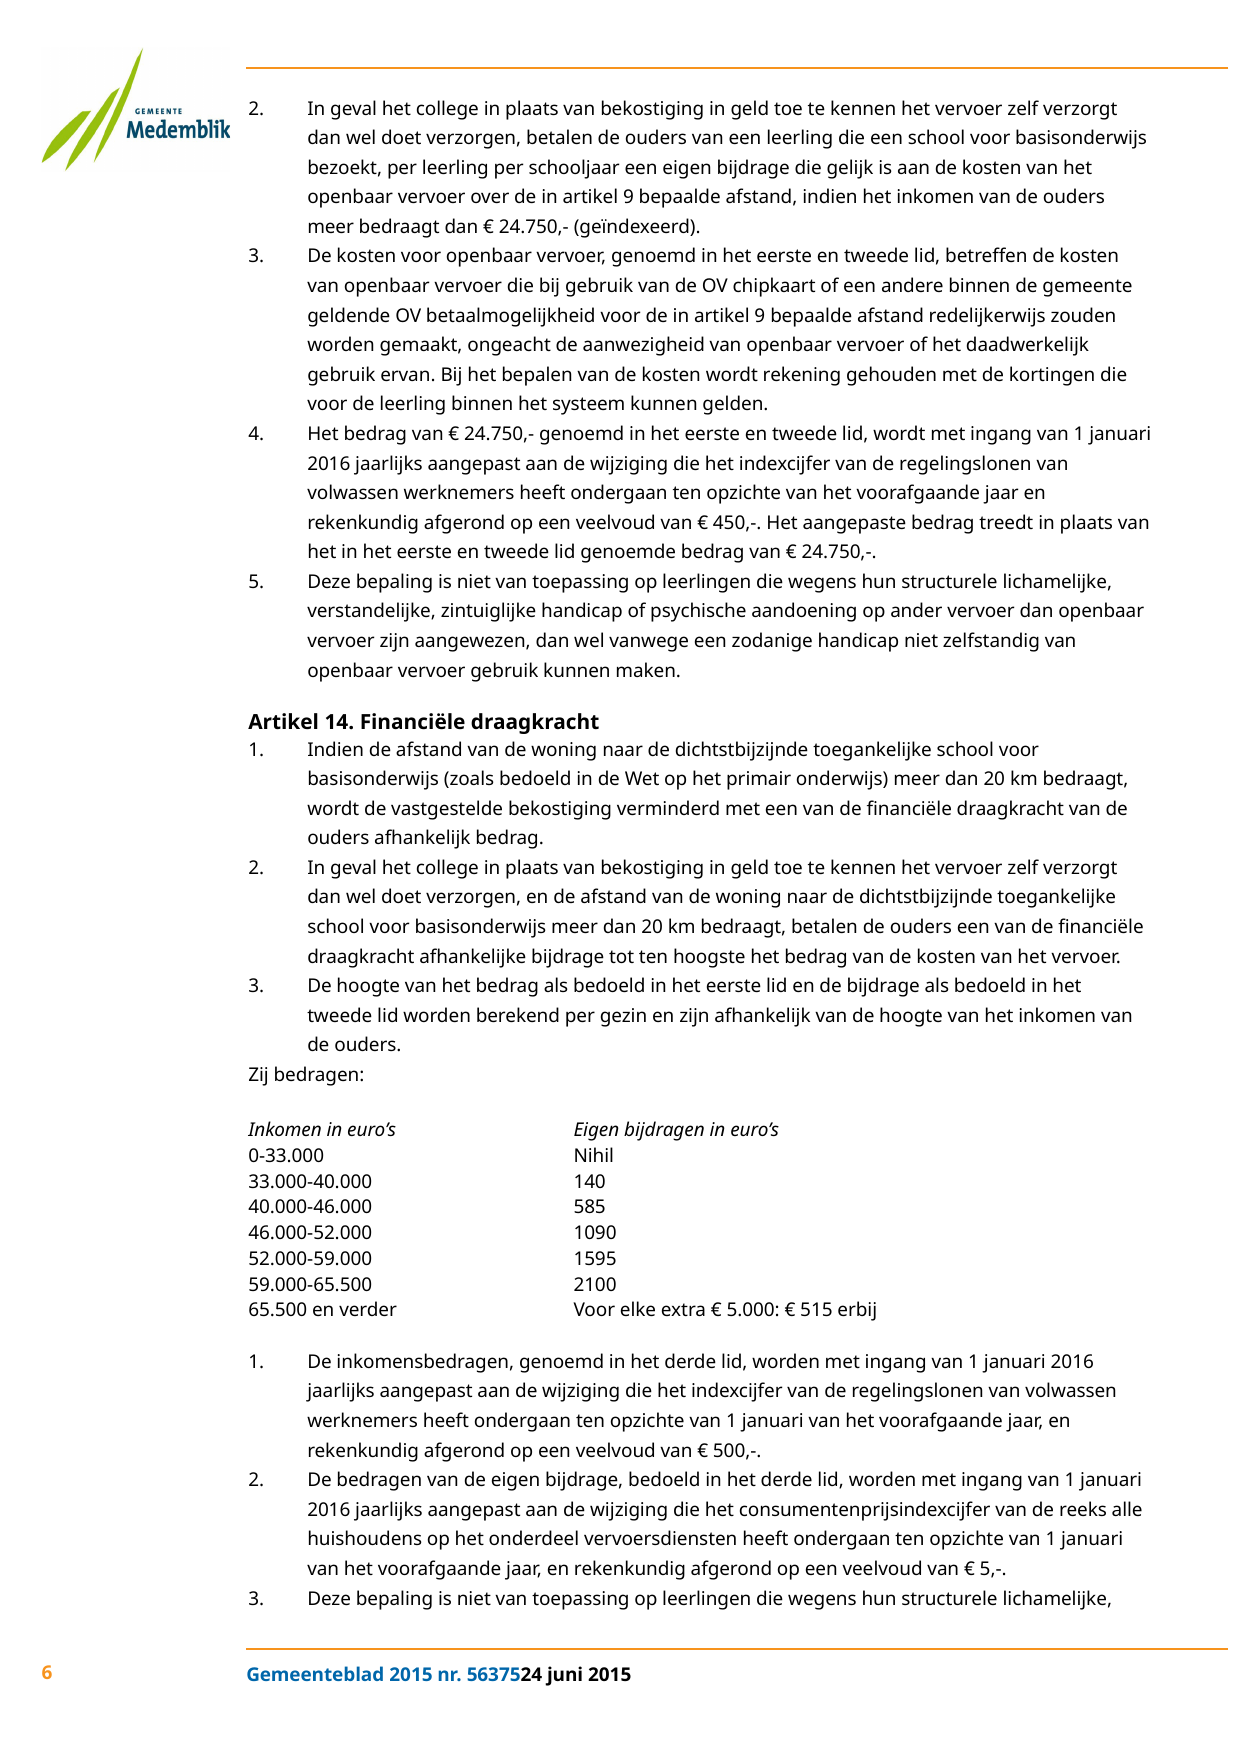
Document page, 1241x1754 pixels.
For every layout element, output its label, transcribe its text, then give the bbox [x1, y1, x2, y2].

picture [41, 47, 231, 172]
text Artikel 14. Financiële draagkracht [248, 707, 1152, 736]
table_cell 1090 [573, 1219, 1152, 1245]
list In geval het college in plaats van bekostiging in geld toe te kennen het vervoer zelf verzorgt dan wel doet verzorgen, en de afstand van de woning naar de dichtstbijzijnde toegankelijke school voor basisonderwijs meer dan 20 km bedraagt, betalen de ouders een van de financiële draagkracht afhankelijke bijdrage tot ten hoogste het bedrag van de kosten van het vervoer. [248, 854, 1152, 968]
table_cell 140 [573, 1168, 1152, 1194]
table_cell 40.000-46.000 [248, 1194, 573, 1219]
table_cell 65.500 en verder [248, 1297, 573, 1322]
table_cell 33.000-40.000 [248, 1168, 573, 1194]
list Deze bepaling is niet van toepassing op leerlingen die wegens hun structurele lichamelijke, [248, 1585, 1152, 1610]
list Het bedrag van € 24.750,- genoemd in het eerste en tweede lid, wordt met ingang van 1 januari 2016 jaarlijks aangepast aan de wijziging die het indexcijfer van de regelingslonen van volwassen werknemers heeft ondergaan ten opzichte van het voorafgaande jaar en rekenkundig afgerond op een veelvoud van € 450,-. Het aangepaste bedrag treedt in plaats van het in het eerste en tweede lid genoemde bedrag van € 24.750,-. [248, 420, 1152, 564]
list Indien de afstand van de woning naar de dichtstbijzijnde toegankelijke school voor basisonderwijs (zoals bedoeld in de Wet op het primair onderwijs) meer dan 20 km bedraagt, wordt de vastgestelde bekostiging verminderd met een van de financiële draagkracht van de ouders afhankelijk bedrag. [248, 736, 1152, 850]
text Zij bedragen: [248, 1061, 1152, 1087]
table_header Eigen bijdragen in euro’s [573, 1116, 1152, 1142]
table_cell 46.000-52.000 [248, 1219, 573, 1245]
table_cell 59.000-65.500 [248, 1271, 573, 1297]
table_cell 52.000-59.000 [248, 1245, 573, 1271]
table_cell Voor elke extra € 5.000: € 515 erbij [573, 1297, 1152, 1322]
table_cell Nihil [573, 1142, 1152, 1168]
list De kosten voor openbaar vervoer, genoemd in het eerste en tweede lid, betreffen de kosten van openbaar vervoer die bij gebruik van de OV chipkaart of een andere binnen de gemeente geldende OV betaalmogelijkheid voor de in artikel 9 bepaalde afstand redelijkerwijs zouden worden gemaakt, ongeacht de aanwezigheid van openbaar vervoer of het daadwerkelijk gebruik ervan. Bij het bepalen van de kosten wordt rekening gehouden met de kortingen die voor de leerling binnen het systeem kunnen gelden. [248, 243, 1152, 416]
list De bedragen van de eigen bijdrage, bedoeld in het derde lid, worden met ingang van 1 januari 2016 jaarlijks aangepast aan de wijziging die het consumentenprijsindexcijfer van de reeks alle huishoudens op het onderdeel vervoersdiensten heeft ondergaan ten opzichte van 1 januari van het voorafgaande jaar, en rekenkundig afgerond op een veelvoud van € 5,-. [248, 1466, 1152, 1581]
table_header Inkomen in euro’s [248, 1116, 573, 1142]
list Deze bepaling is niet van toepassing op leerlingen die wegens hun structurele lichamelijke, verstandelijke, zintuiglijke handicap of psychische aandoening op ander vervoer dan openbaar vervoer zijn aangewezen, dan wel vanwege een zodanige handicap niet zelfstandig van openbaar vervoer gebruik kunnen maken. [248, 568, 1152, 683]
table_cell 1595 [573, 1245, 1152, 1271]
table_cell 0-33.000 [248, 1142, 573, 1168]
table_cell 585 [573, 1194, 1152, 1219]
table_cell 2100 [573, 1271, 1152, 1297]
list In geval het college in plaats van bekostiging in geld toe te kennen het vervoer zelf verzorgt dan wel doet verzorgen, betalen de ouders van een leerling die een school voor basisonderwijs bezoekt, per leerling per schooljaar een eigen bijdrage die gelijk is aan de kosten van het openbaar vervoer over de in artikel 9 bepaalde afstand, indien het inkomen van de ouders meer bedraagt dan € 24.750,- (geïndexeerd). [248, 95, 1152, 239]
list De hoogte van het bedrag als bedoeld in het eerste lid en de bijdrage als bedoeld in het tweede lid worden berekend per gezin en zijn afhankelijk van de hoogte van het inkomen van de ouders. [248, 972, 1152, 1057]
list De inkomensbedragen, genoemd in het derde lid, worden met ingang van 1 januari 2016 jaarlijks aangepast aan de wijziging die het indexcijfer van de regelingslonen van volwassen werknemers heeft ondergaan ten opzichte van 1 januari van het voorafgaande jaar, en rekenkundig afgerond op een veelvoud van € 500,-. [248, 1348, 1152, 1462]
